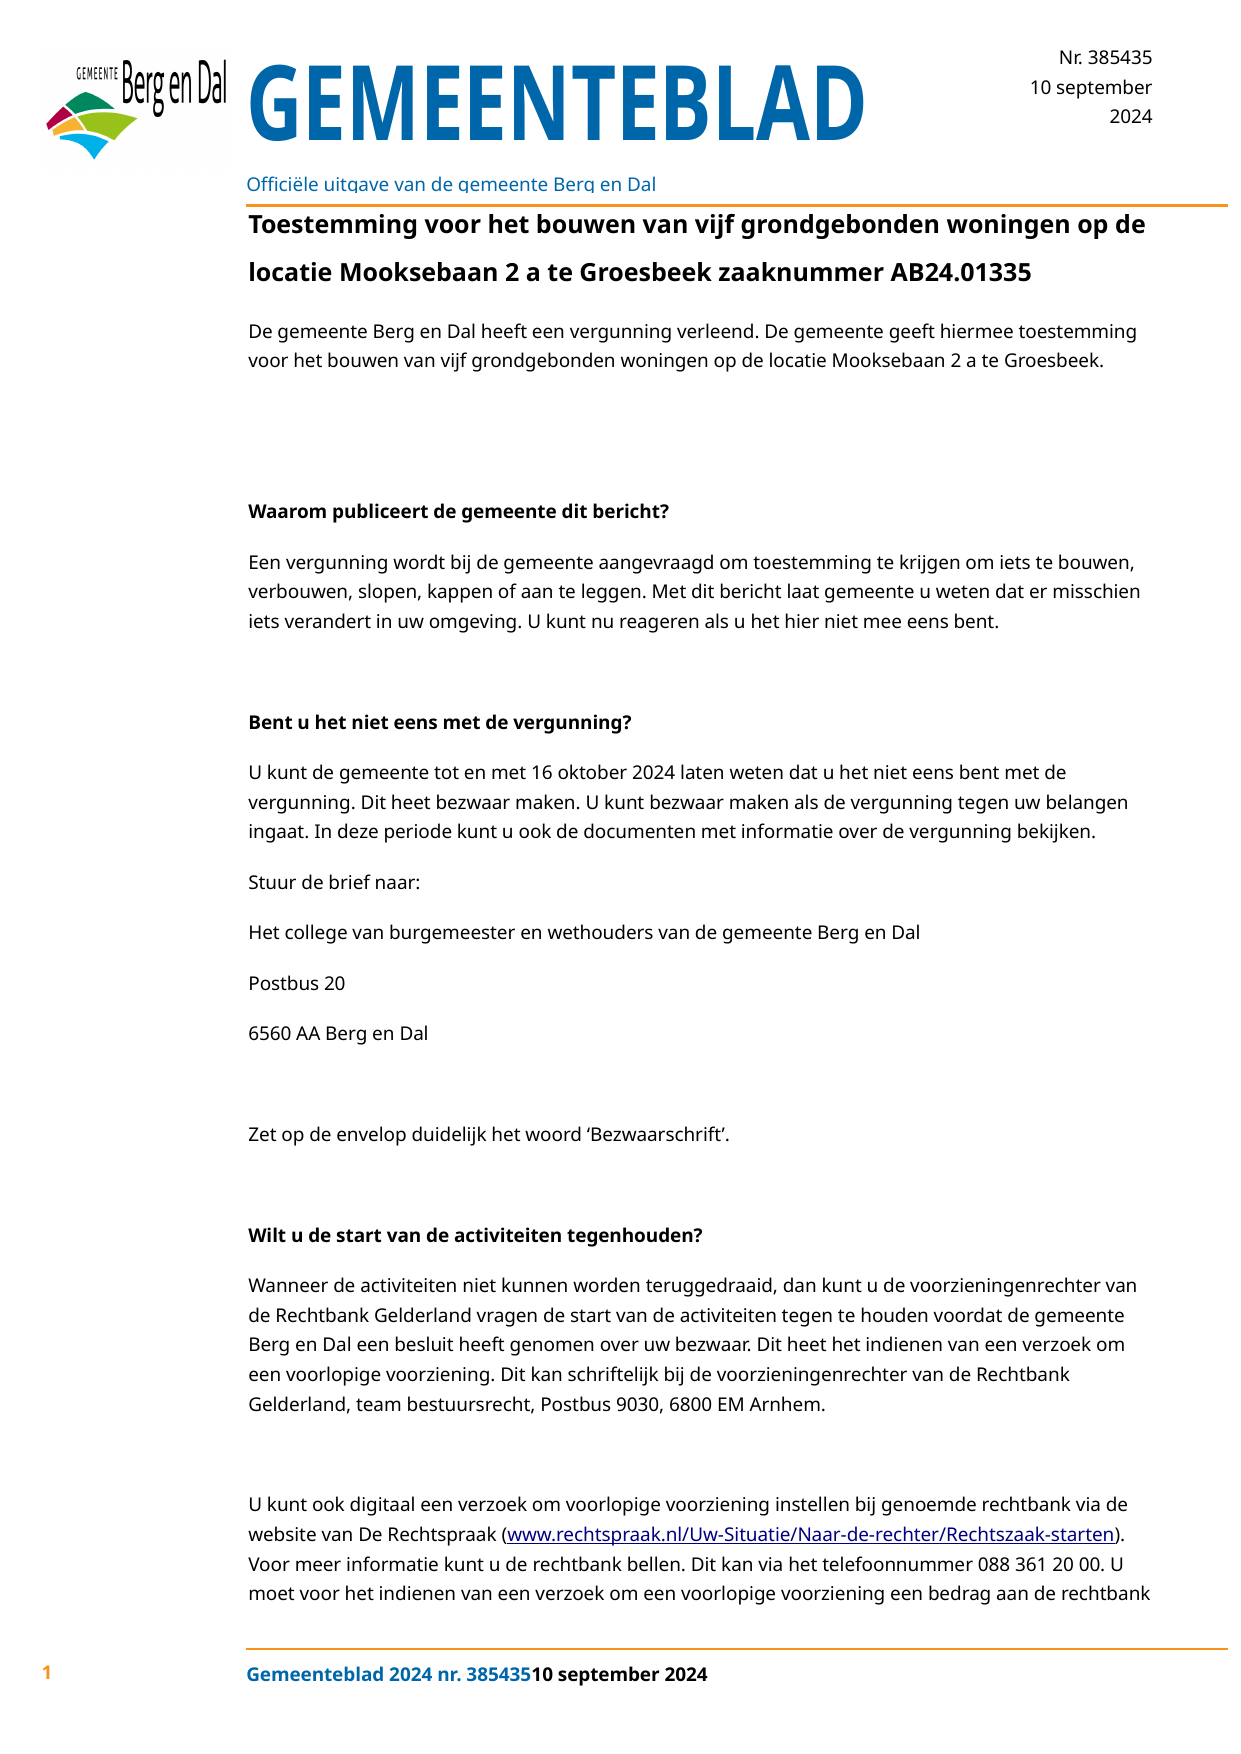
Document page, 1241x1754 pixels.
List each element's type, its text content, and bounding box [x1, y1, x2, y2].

text Zet op de envelop duidelijk het woord ‘Bezwaarschrift’. [248, 1121, 1152, 1147]
text U kunt de gemeente tot en met 16 oktober 2024 laten weten dat u het niet eens bent met de vergunning. Dit heet bezwaar maken. U kunt bezwaar maken als de vergunning tegen uw belangen ingaat. In deze periode kunt u ook de documenten met informatie over de vergunning bekijken. [248, 759, 1152, 844]
text Wanneer de activiteiten niet kunnen worden teruggedraaid, dan kunt u de voorzieningenrechter van de Rechtbank Gelderland vragen de start van de activiteiten tegen te houden voordat de gemeente Berg en Dal een besluit heeft genomen over uw bezwaar. Dit heet het indienen van een verzoek om een voorlopige voorziening. Dit kan schriftelijk bij de voorzieningenrechter van de Rechtbank Gelderland, team bestuursrecht, Postbus 9030, 6800 EM Arnhem. [248, 1272, 1152, 1417]
text Postbus 20 [248, 970, 1152, 996]
text Waarom publiceert de gemeente dit bericht? [248, 499, 1152, 524]
text 6560 AA Berg en Dal [248, 1020, 1152, 1046]
picture [41, 47, 231, 172]
text Toestemming voor het bouwen van vijf grondgebonden woningen op de locatie Mooksebaan 2 a te Groesbeek zaaknummer AB24.01335 [248, 207, 1152, 288]
text Wilt u de start van de activiteiten tegenhouden? [248, 1222, 1152, 1248]
text U kunt ook digitaal een verzoek om voorlopige voorziening instellen bij genoemde rechtbank via de website van De Rechtspraak (www.rechtspraak.nl/Uw-Situatie/Naar-de-rechter/Rechtszaak-starten). Voor meer informatie kunt u de rechtbank bellen. Dit kan via het telefoonnummer 088 361 20 00. U moet voor het indienen van een verzoek om een voorlopige voorziening een bedrag aan de rechtbank [248, 1492, 1152, 1606]
text Stuur de brief naar: [248, 869, 1152, 895]
text Een vergunning wordt bij de gemeente aangevraagd om toestemming te krijgen om iets te bouwen, verbouwen, slopen, kappen of aan te leggen. Met dit bericht laat gemeente u weten dat er misschien iets verandert in uw omgeving. U kunt nu reageren als u het hier niet mee eens bent. [248, 549, 1152, 634]
text De gemeente Berg en Dal heeft een vergunning verleend. De gemeente geeft hiermee toestemming voor het bouwen van vijf grondgebonden woningen op de locatie Mooksebaan 2 a te Groesbeek. [248, 318, 1152, 373]
text Bent u het niet eens met de vergunning? [248, 709, 1152, 735]
text Het college van burgemeester en wethouders van de gemeente Berg en Dal [248, 919, 1152, 945]
